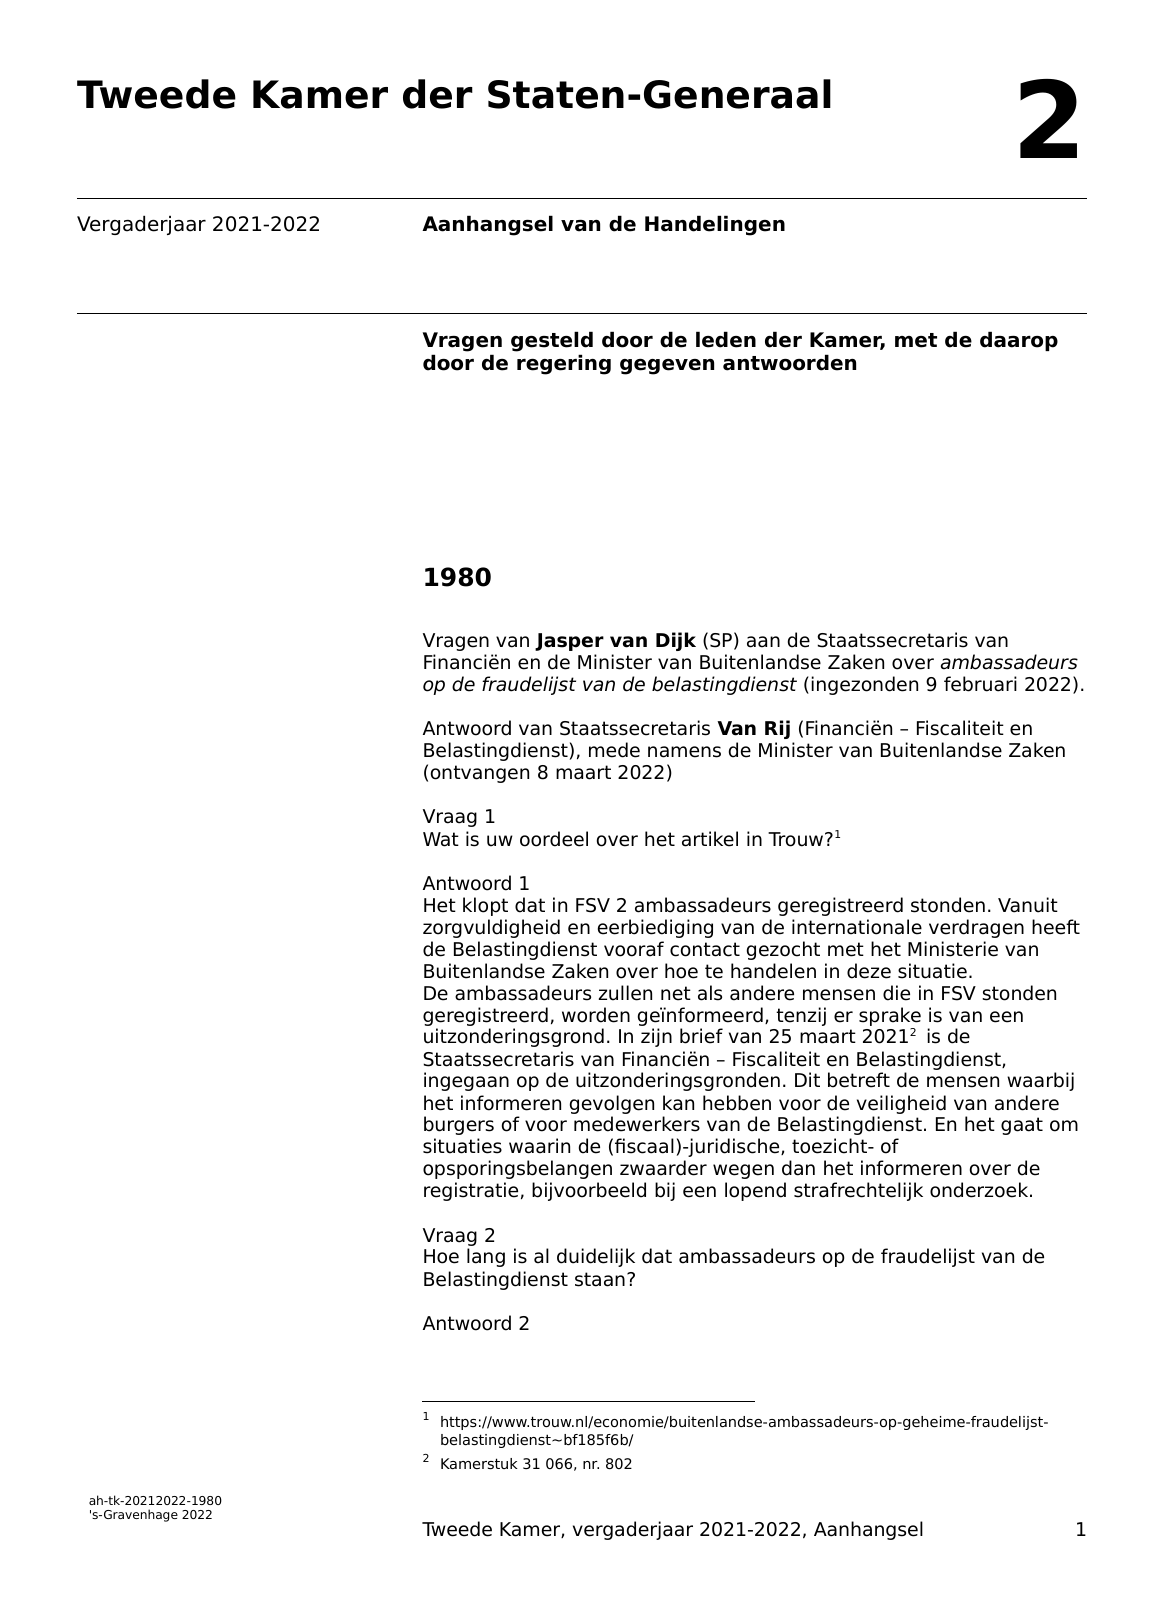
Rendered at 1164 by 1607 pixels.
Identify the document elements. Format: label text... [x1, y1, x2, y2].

text Hoe lang is al duidelijk dat ambassadeurs op de fraudelijst van de Belastingdienst staan? [422, 1246, 1087, 1290]
text Vraag 2 [422, 1224, 1087, 1246]
table_header 2 [886, 59, 1087, 198]
table_cell Aanhangsel van de Handelingen [422, 199, 1087, 313]
text Antwoord van Staatssecretaris Van Rij (Financiën – Fiscaliteit en Belastingdienst), mede namens de Minister van Buitenlandse Zaken (ontvangen 8 maart 2022) [422, 718, 1087, 784]
text Wat is uw oordeel over het artikel in Trouw? [422, 828, 1087, 850]
text ah-tk-20212022-1980 [88, 1494, 323, 1508]
text De ambassadeurs zullen net als andere mensen die in FSV stonden geregistreerd, worden geïnformeerd, tenzij er sprake is van een uitzonderingsgrond. In zijn brief van 25 maart 2021 is de Staatssecretaris van Financiën – Fiscaliteit en Belastingdienst, ingegaan op de uitzonderingsgronden. Dit betreft de mensen waarbij het informeren gevolgen kan hebben voor de veiligheid van andere burgers of voor medewerkers van de Belastingdienst. En het gaat om situaties waarin de (fiscaal)-juridische, toezicht- of opsporingsbelangen zwaarder wegen dan het informeren over de registratie, bijvoorbeeld bij een lopend strafrechtelijk onderzoek. [422, 982, 1087, 1202]
table_header Tweede Kamer der Staten-Generaal [77, 59, 886, 198]
text https://www.trouw.nl/economie/buitenlandse-ambassadeurs-op-geheime-fraudelijst-belastingdienst~bf185f6b/ [422, 1410, 1087, 1449]
table_cell Vragen gesteld door de leden der Kamer, met de daarop door de regering gegeven antwoorden [422, 314, 1087, 375]
text Kamerstuk 31 066, nr. 802 [422, 1452, 1087, 1474]
text Antwoord 1 [422, 873, 1087, 894]
text 's-Gravenhage 2022 [88, 1508, 323, 1522]
text Vragen van Jasper van Dijk (SP) aan de Staatssecretaris van Financiën en de Minister van Buitenlandse Zaken over ambassadeurs op de fraudelijst van de belastingdienst (ingezonden 9 februari 2022). [422, 630, 1087, 696]
text Vraag 1 [422, 806, 1087, 828]
table_cell [77, 314, 422, 375]
text 1980 [422, 563, 1087, 592]
text Het klopt dat in FSV 2 ambassadeurs geregistreerd stonden. Vanuit zorgvuldigheid en eerbiediging van de internationale verdragen heeft de Belastingdienst vooraf contact gezocht met het Ministerie van Buitenlandse Zaken over hoe te handelen in deze situatie. [422, 894, 1087, 982]
text Antwoord 2 [422, 1313, 1087, 1334]
table_cell Vergaderjaar 2021-2022 [77, 199, 422, 313]
